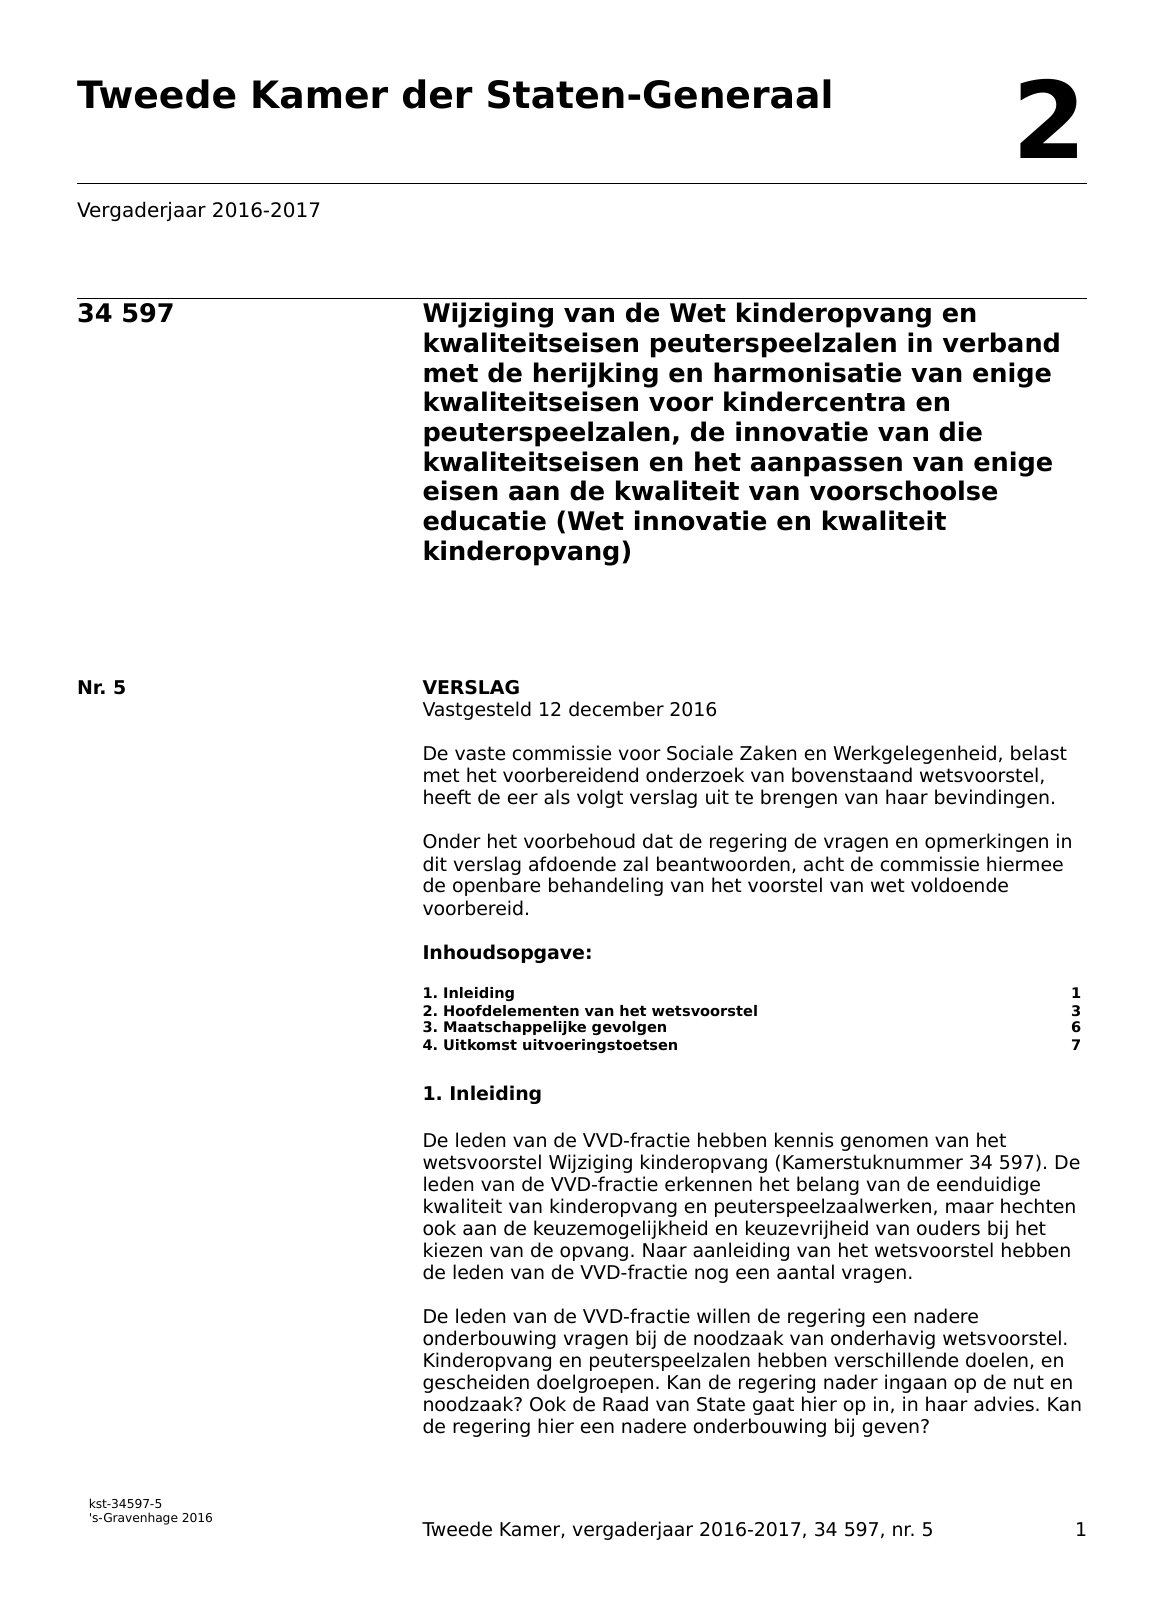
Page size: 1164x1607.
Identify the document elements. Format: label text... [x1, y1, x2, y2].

table_header Tweede Kamer der Staten-Generaal [77, 59, 886, 183]
table_cell 2. Hoofdelementen van het wetsvoorstel [422, 1003, 1013, 1019]
text Vastgesteld 12 december 2016 [422, 699, 1087, 721]
table_header 1 [1013, 985, 1087, 1002]
table_header 2 [886, 59, 1087, 183]
text 's-Gravenhage 2016 [88, 1511, 323, 1525]
subtitle 34 597 Wijziging van de Wet kinderopvang en kwaliteitseisen peuterspeelzalen in verband met de herijking en harmonisatie van enige kwaliteitseisen voor kindercentra en peuterspeelzalen, de innovatie van die kwaliteitseisen en het aanpassen van enige eisen aan de kwaliteit van voorschoolse educatie (Wet innovatie en kwaliteit kinderopvang) [77, 299, 1087, 566]
subtitle Nr. 5 VERSLAG [77, 677, 1087, 699]
table_cell 3 [1013, 1003, 1087, 1019]
text Onder het voorbehoud dat de regering de vragen en opmerkingen in dit verslag afdoende zal beantwoorden, acht de commissie hiermee de openbare behandeling van het voorstel van wet voldoende voorbereid. [422, 831, 1087, 919]
text De leden van de VVD-fractie hebben kennis genomen van het wetsvoorstel Wijziging kinderopvang (Kamerstuknummer 34 597). De leden van de VVD-fractie erkennen het belang van de eenduidige kwaliteit van kinderopvang en peuterspeelzaalwerken, maar hechten ook aan de keuzemogelijkheid en keuzevrijheid van ouders bij het kiezen van de opvang. Naar aanleiding van het wetsvoorstel hebben de leden van de VVD-fractie nog een aantal vragen. [422, 1130, 1087, 1284]
table_cell 7 [1013, 1036, 1087, 1053]
table_cell Vergaderjaar 2016-2017 [77, 184, 1087, 298]
text De leden van de VVD-fractie willen de regering een nadere onderbouwing vragen bij de noodzaak van onderhavig wetsvoorstel. Kinderopvang en peuterspeelzalen hebben verschillende doelen, en gescheiden doelgroepen. Kan de regering nader ingaan op de nut en noodzaak? Ook de Raad van State gaat hier op in, in haar advies. Kan de regering hier een nadere onderbouwing bij geven? [422, 1306, 1087, 1438]
subtitle 1. Inleiding [422, 1083, 1087, 1105]
table_cell 4. Uitkomst uitvoeringstoetsen [422, 1036, 1013, 1053]
subtitle Inhoudsopgave: [422, 942, 1087, 963]
table_cell 6 [1013, 1019, 1087, 1036]
table_header 1. Inleiding [422, 985, 1013, 1002]
text De vaste commissie voor Sociale Zaken en Werkgelegenheid, belast met het voorbereidend onderzoek van bovenstaand wetsvoorstel, heeft de eer als volgt verslag uit te brengen van haar bevindingen. [422, 743, 1087, 809]
text kst-34597-5 [88, 1497, 323, 1511]
table_cell 3. Maatschappelijke gevolgen [422, 1019, 1013, 1036]
